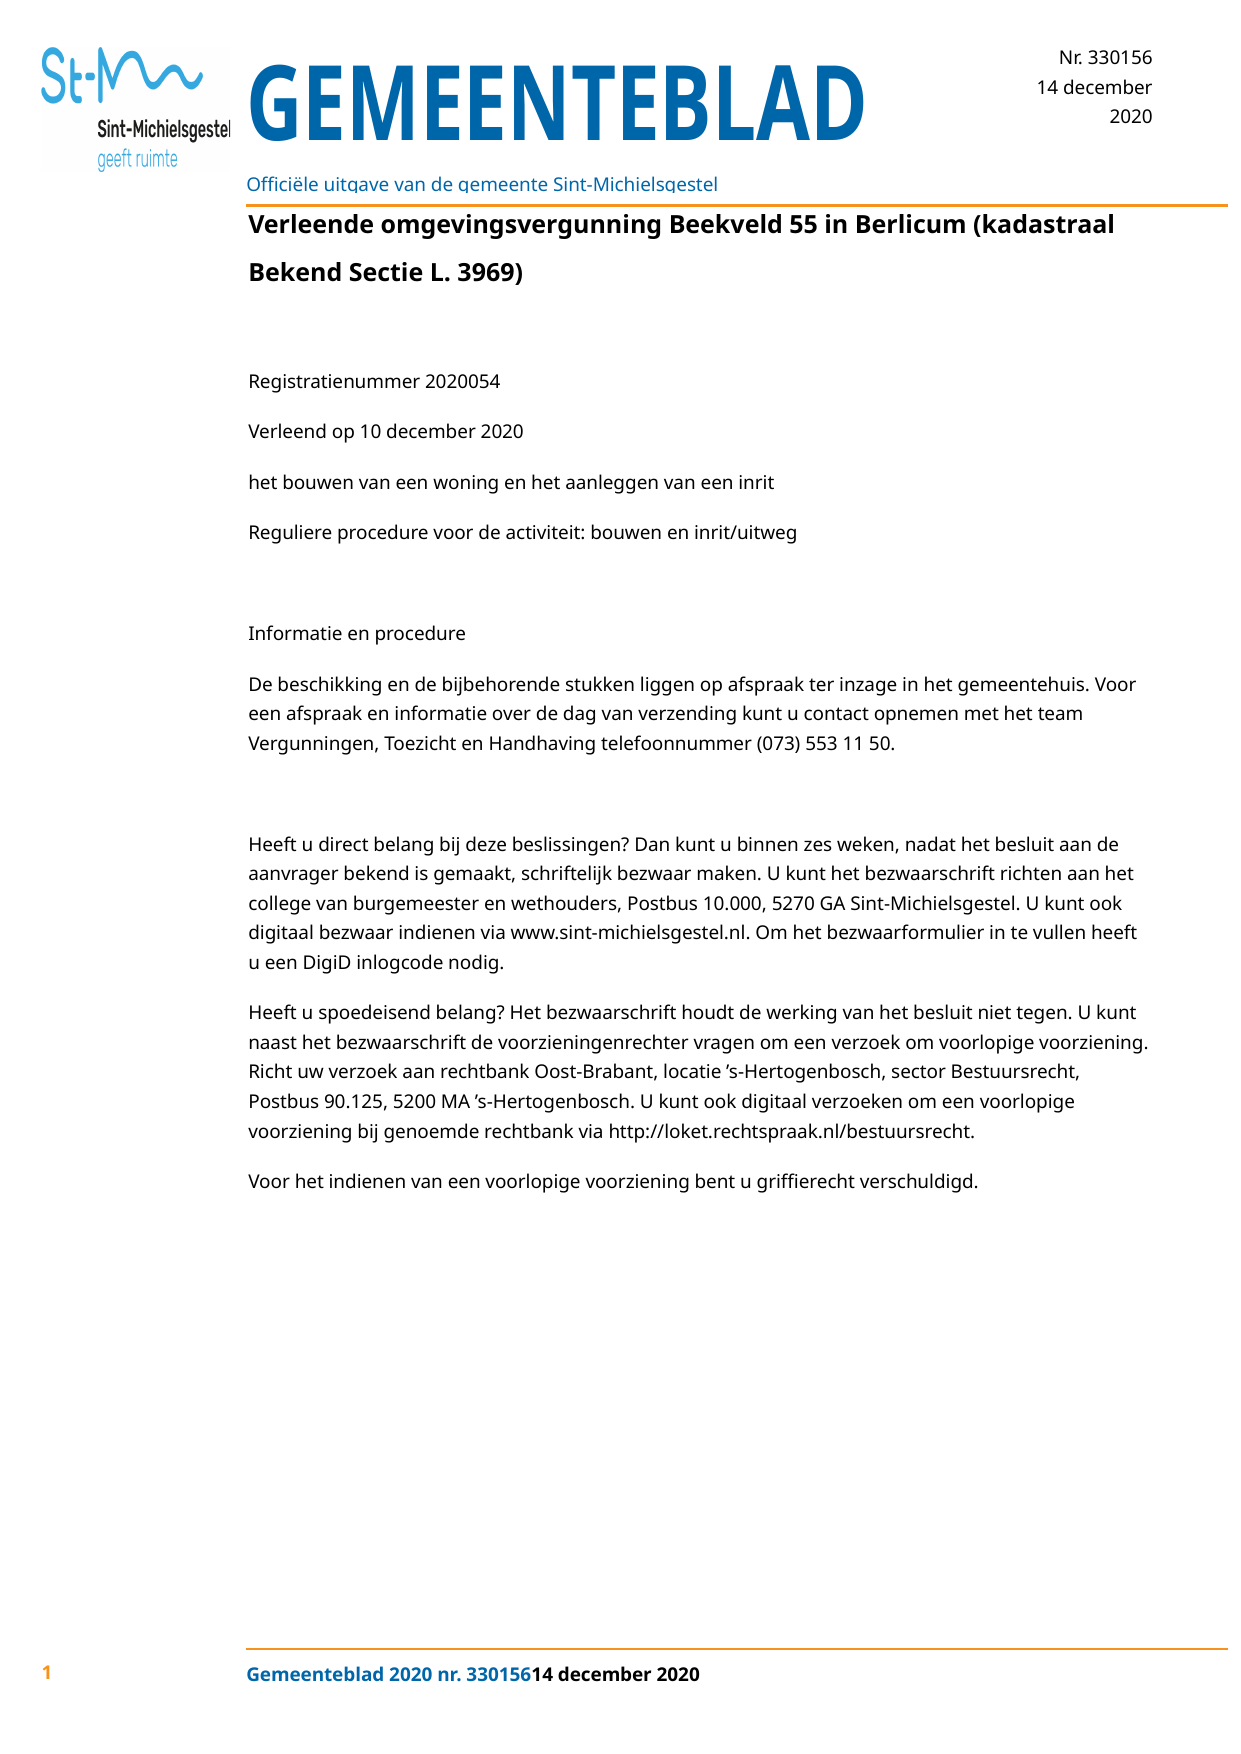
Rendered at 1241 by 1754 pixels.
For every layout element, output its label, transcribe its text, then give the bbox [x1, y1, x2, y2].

picture [41, 47, 231, 172]
text Verleende omgevingsvergunning Beekveld 55 in Berlicum (kadastraal Bekend Sectie L. 3969) [248, 207, 1152, 288]
text Heeft u direct belang bij deze beslissingen? Dan kunt u binnen zes weken, nadat het besluit aan de aanvrager bekend is gemaakt, schriftelijk bezwaar maken. U kunt het bezwaarschrift richten aan het college van burgemeester en wethouders, Postbus 10.000, 5270 GA Sint-Michielsgestel. U kunt ook digitaal bezwaar indienen via www.sint-michielsgestel.nl. Om het bezwaarformulier in te vullen heeft u een DigiD inlogcode nodig. [248, 831, 1152, 975]
text Verleend op 10 december 2020 [248, 419, 1152, 444]
text Reguliere procedure voor de activiteit: bouwen en inrit/uitweg [248, 519, 1152, 545]
text Heeft u spoedeisend belang? Het bezwaarschrift houdt de werking van het besluit niet tegen. U kunt naast het bezwaarschrift de voorzieningenrechter vragen om een verzoek om voorlopige voorziening. Richt uw verzoek aan rechtbank Oost-Brabant, locatie ’s-Hertogenbosch, sector Bestuursrecht, Postbus 90.125, 5200 MA ’s-Hertogenbosch. U kunt ook digitaal verzoeken om een voorlopige voorziening bij genoemde rechtbank via http://loket.rechtspraak.nl/bestuursrecht. [248, 999, 1152, 1144]
text Informatie en procedure [248, 620, 1152, 646]
text het bouwen van een woning en het aanleggen van een inrit [248, 469, 1152, 495]
text Registratienummer 2020054 [248, 368, 1152, 394]
text De beschikking en de bijbehorende stukken liggen op afspraak ter inzage in het gemeentehuis. Voor een afspraak en informatie over de dag van verzending kunt u contact opnemen met het team Vergunningen, Toezicht en Handhaving telefoonnummer (073) 553 11 50. [248, 671, 1152, 756]
text Voor het indienen van een voorlopige voorziening bent u griffierecht verschuldigd. [248, 1168, 1152, 1194]
